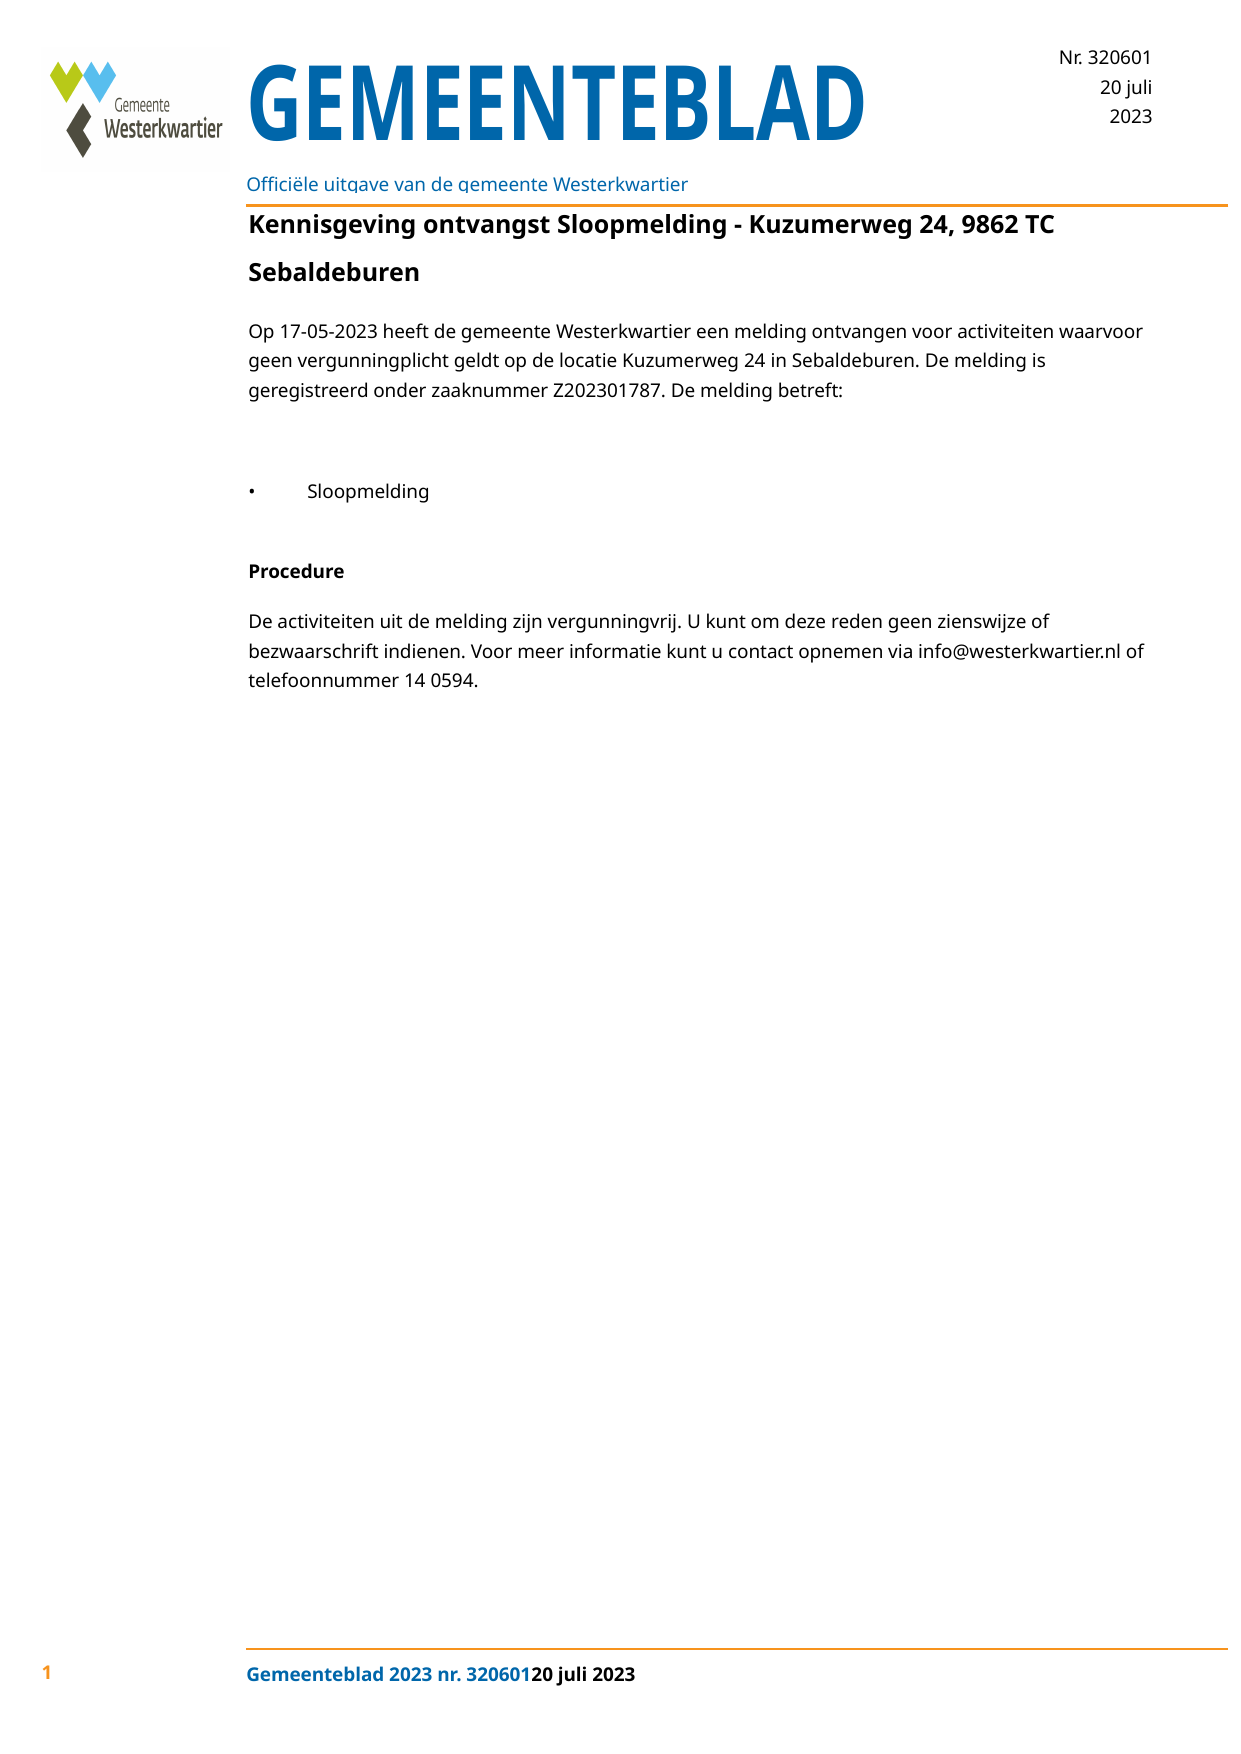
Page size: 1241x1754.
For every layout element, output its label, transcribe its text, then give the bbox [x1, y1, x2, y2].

text Op 17-05-2023 heeft de gemeente Westerkwartier een melding ontvangen voor activiteiten waarvoor geen vergunningplicht geldt op de locatie Kuzumerweg 24 in Sebaldeburen. De melding is geregistreerd onder zaaknummer Z202301787. De melding betreft: [248, 318, 1152, 403]
text Procedure [248, 558, 1152, 584]
text De activiteiten uit de melding zijn vergunningvrij. U kunt om deze reden geen zienswijze of bezwaarschrift indienen. Voor meer informatie kunt u contact opnemen via info@westerkwartier.nl of telefoonnummer 14 0594. [248, 608, 1152, 693]
picture [41, 47, 231, 172]
text Kennisgeving ontvangst Sloopmelding - Kuzumerweg 24, 9862 TC Sebaldeburen [248, 207, 1152, 288]
list Sloopmelding [248, 478, 1152, 504]
